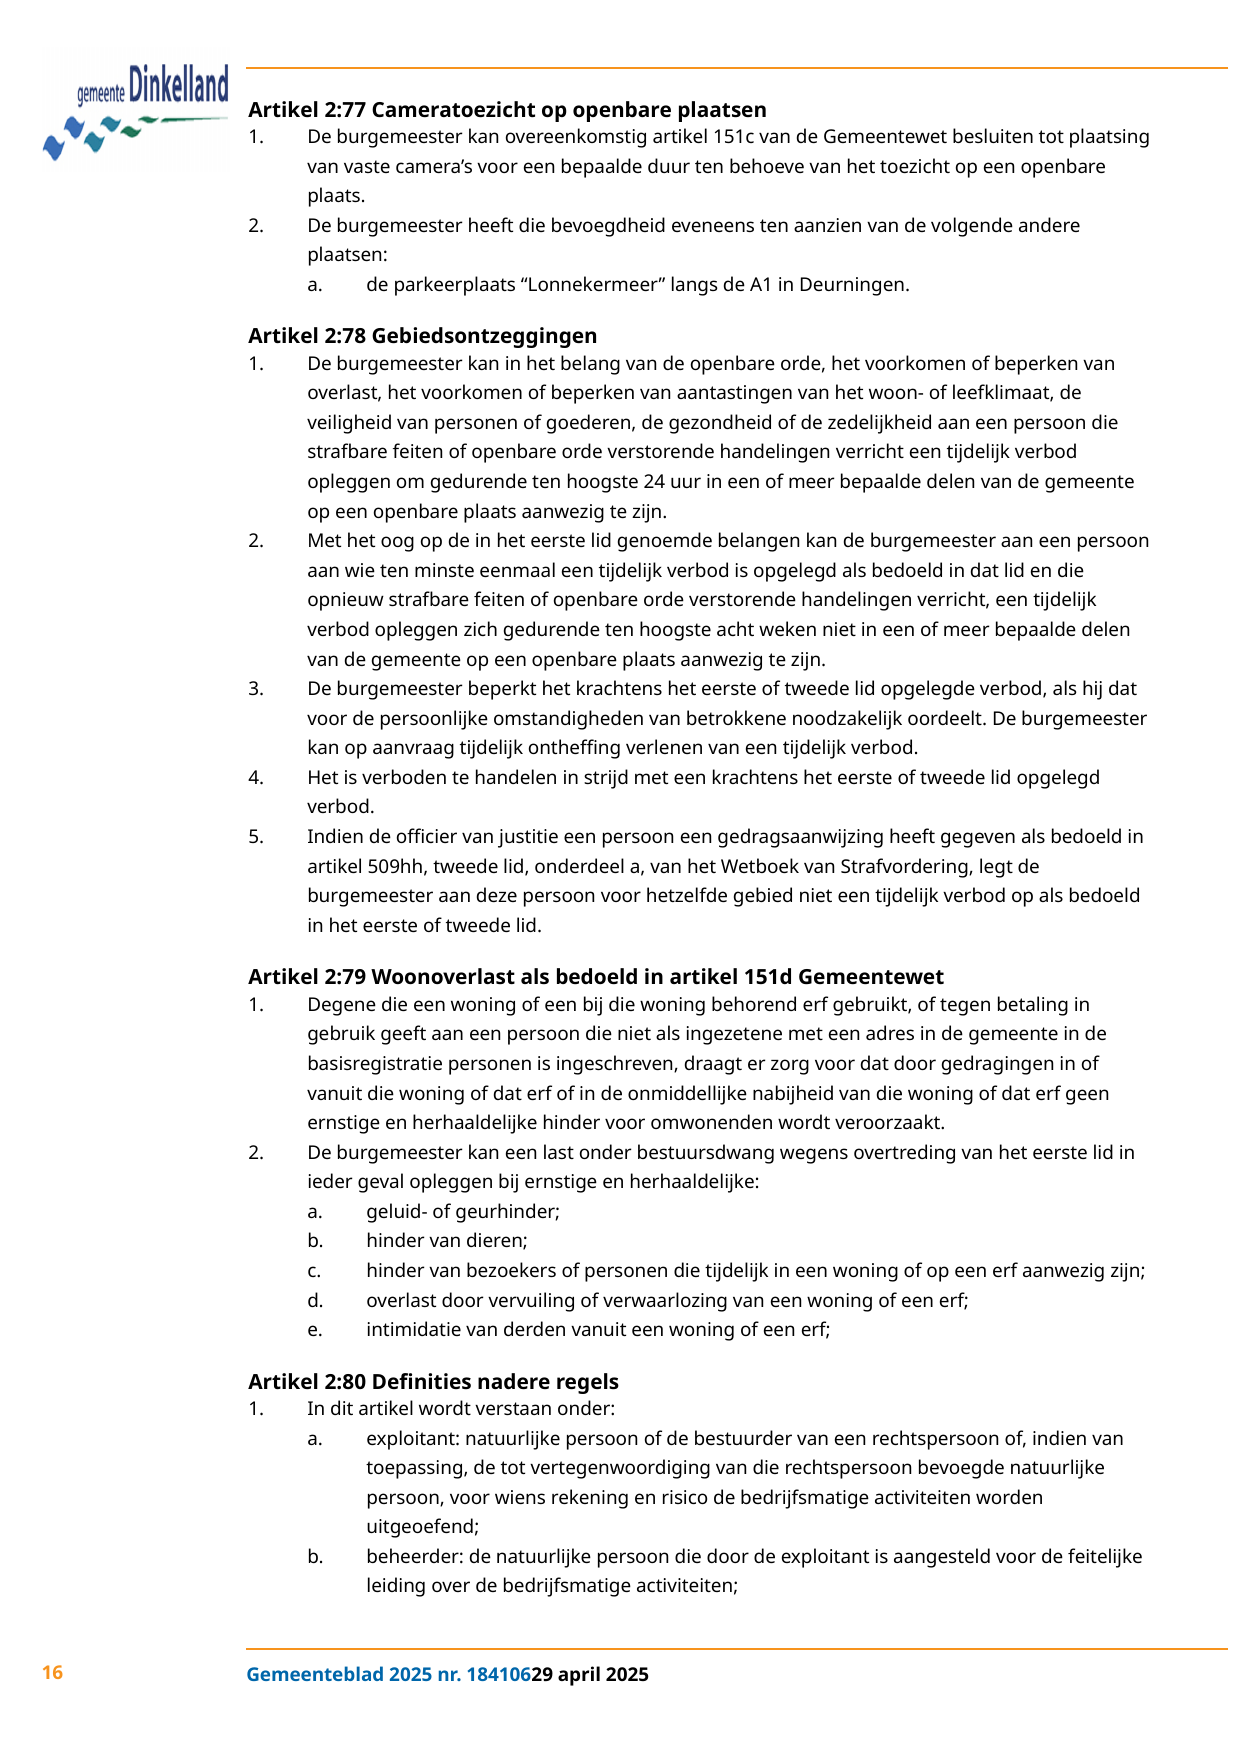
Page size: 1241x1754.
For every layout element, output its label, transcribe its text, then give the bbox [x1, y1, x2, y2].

list Degene die een woning of een bij die woning behorend erf gebruikt, of tegen betaling in gebruik geeft aan een persoon die niet als ingezetene met een adres in de gemeente in de basisregistratie personen is ingeschreven, draagt er zorg voor dat door gedragingen in of vanuit die woning of dat erf of in de onmiddellijke nabijheid van die woning of dat erf geen ernstige en herhaaldelijke hinder voor omwonenden wordt veroorzaakt. [248, 991, 1152, 1135]
text Artikel 2:77 Cameratoezicht op openbare plaatsen [248, 95, 1152, 123]
list de parkeerplaats “Lonnekermeer” langs de A1 in Deurningen. [307, 271, 1152, 297]
list exploitant: natuurlijke persoon of de bestuurder van een rechtspersoon of, indien van toepassing, de tot vertegenwoordiging van die rechtspersoon bevoegde natuurlijke persoon, voor wiens rekening en risico de bedrijfsmatige activiteiten worden uitgeoefend; [307, 1425, 1152, 1539]
text Artikel 2:79 Woonoverlast als bedoeld in artikel 151d Gemeentewet [248, 962, 1152, 991]
list geluid- of geurhinder; [307, 1198, 1152, 1224]
list De burgemeester heeft die bevoegdheid eveneens ten aanzien van de volgende andere plaatsen: [248, 212, 1152, 267]
list Met het oog op de in het eerste lid genoemde belangen kan de burgemeester aan een persoon aan wie ten minste eenmaal een tijdelijk verbod is opgelegd als bedoeld in dat lid en die opnieuw strafbare feiten of openbare orde verstorende handelingen verricht, een tijdelijk verbod opleggen zich gedurende ten hoogste acht weken niet in een of meer bepaalde delen van de gemeente op een openbare plaats aanwezig te zijn. [248, 527, 1152, 672]
list De burgemeester kan een last onder bestuursdwang wegens overtreding van het eerste lid in ieder geval opleggen bij ernstige en herhaaldelijke: [248, 1139, 1152, 1194]
list overlast door vervuiling of verwaarlozing van een woning of een erf; [307, 1287, 1152, 1312]
text Artikel 2:80 Definities nadere regels [248, 1367, 1152, 1395]
text Artikel 2:78 Gebiedsontzeggingen [248, 322, 1152, 350]
list Het is verboden te handelen in strijd met een krachtens het eerste of tweede lid opgelegd verbod. [248, 764, 1152, 819]
list intimidatie van derden vanuit een woning of een erf; [307, 1316, 1152, 1342]
list Indien de officier van justitie een persoon een gedragsaanwijzing heeft gegeven als bedoeld in artikel 509hh, tweede lid, onderdeel a, van het Wetboek van Strafvordering, legt de burgemeester aan deze persoon voor hetzelfde gebied niet een tijdelijk verbod op als bedoeld in het eerste of tweede lid. [248, 823, 1152, 938]
list beheerder: de natuurlijke persoon die door de exploitant is aangesteld voor de feitelijke leiding over de bedrijfsmatige activiteiten; [307, 1543, 1152, 1598]
list De burgemeester beperkt het krachtens het eerste of tweede lid opgelegde verbod, als hij dat voor de persoonlijke omstandigheden van betrokkene noodzakelijk oordeelt. De burgemeester kan op aanvraag tijdelijk ontheffing verlenen van een tijdelijk verbod. [248, 675, 1152, 760]
list hinder van dieren; [307, 1228, 1152, 1253]
list De burgemeester kan in het belang van de openbare orde, het voorkomen of beperken van overlast, het voorkomen of beperken van aantastingen van het woon- of leefklimaat, de veiligheid van personen of goederen, de gezondheid of de zedelijkheid aan een persoon die strafbare feiten of openbare orde verstorende handelingen verricht een tijdelijk verbod opleggen om gedurende ten hoogste 24 uur in een of meer bepaalde delen van de gemeente op een openbare plaats aanwezig te zijn. [248, 350, 1152, 524]
list hinder van bezoekers of personen die tijdelijk in een woning of op een erf aanwezig zijn; [307, 1257, 1152, 1283]
picture [41, 47, 231, 172]
list In dit artikel wordt verstaan onder: [248, 1395, 1152, 1421]
list De burgemeester kan overeenkomstig artikel 151c van de Gemeentewet besluiten tot plaatsing van vaste camera’s voor een bepaalde duur ten behoeve van het toezicht op een openbare plaats. [248, 123, 1152, 208]
